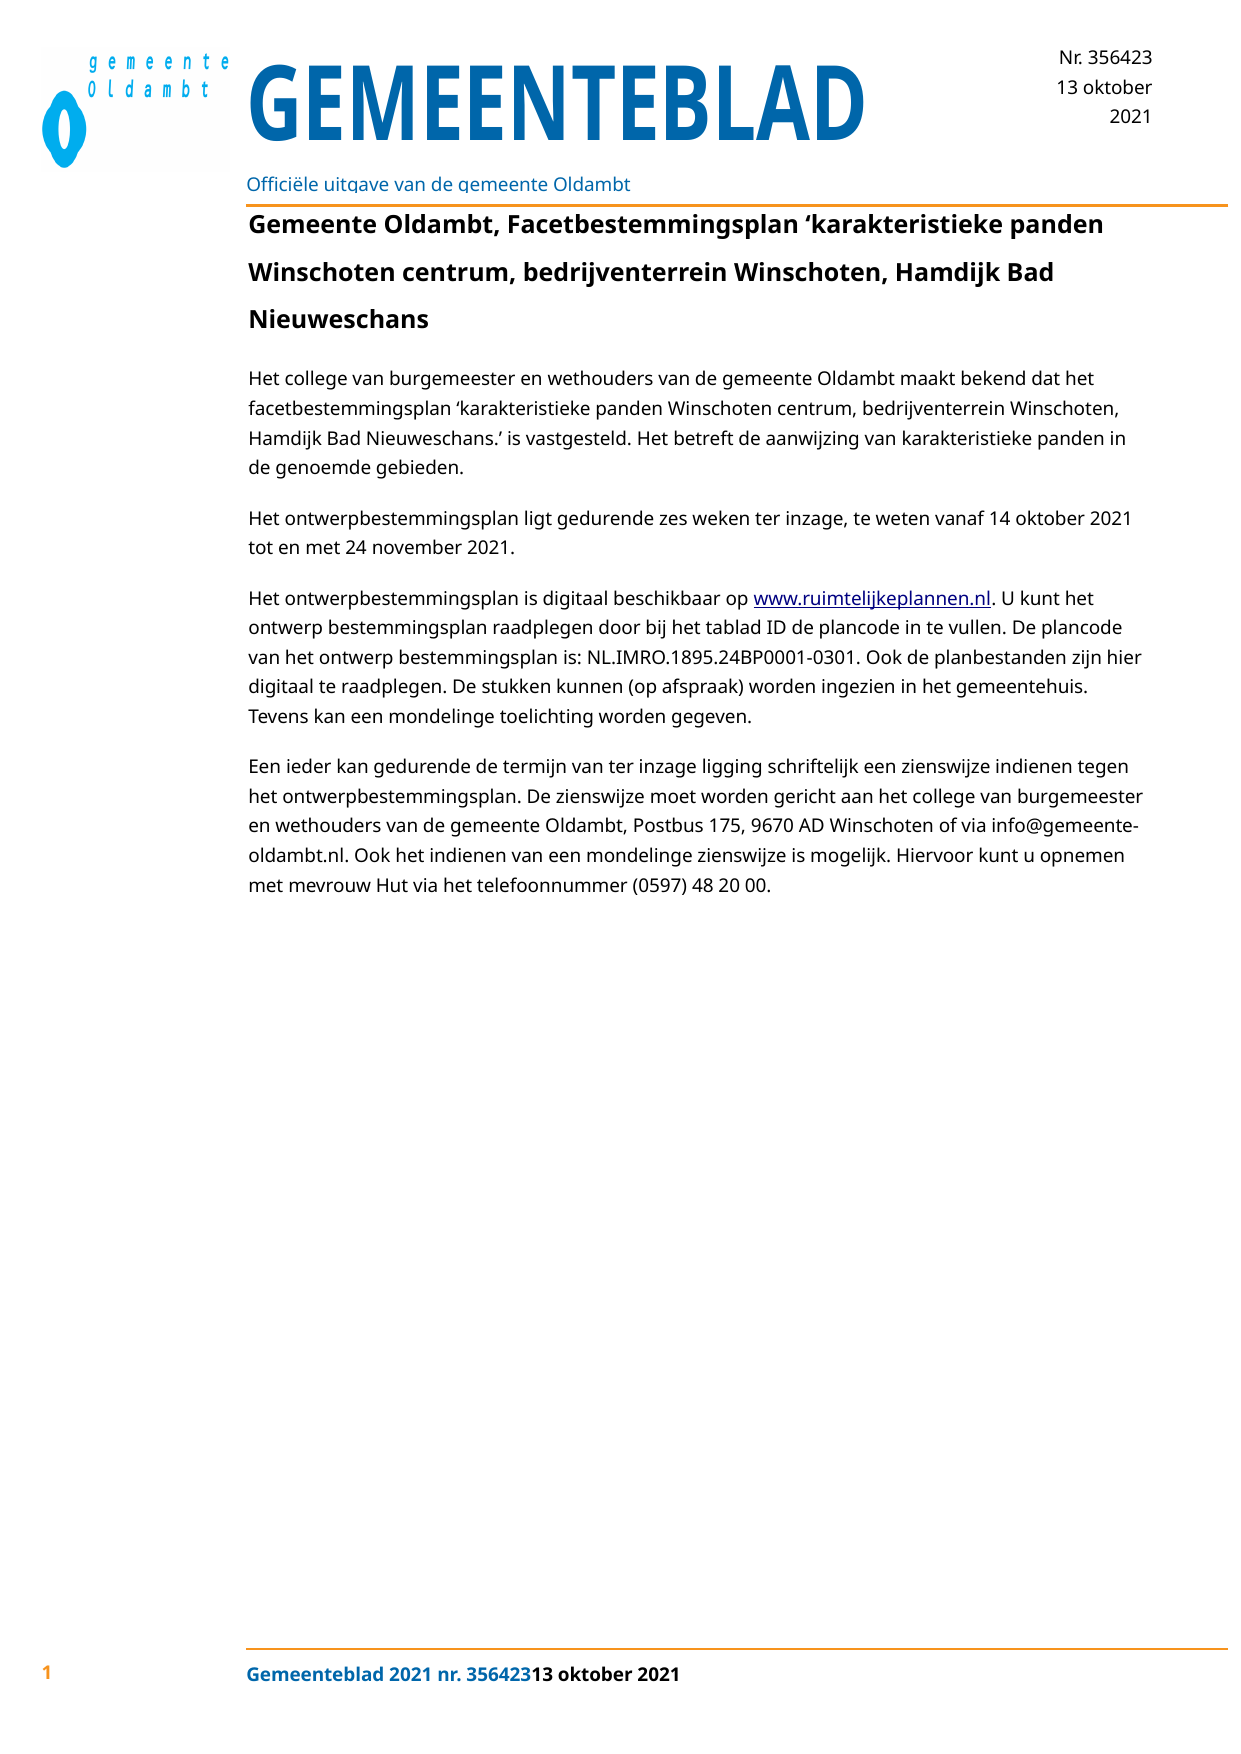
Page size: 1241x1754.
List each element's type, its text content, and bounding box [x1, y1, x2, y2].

text Het college van burgemeester en wethouders van de gemeente Oldambt maakt bekend dat het facetbestemmingsplan ‘karakteristieke panden Winschoten centrum, bedrijventerrein Winschoten, Hamdijk Bad Nieuweschans.’ is vastgesteld. Het betreft de aanwijzing van karakteristieke panden in de genoemde gebieden. [248, 366, 1152, 480]
text Het ontwerpbestemmingsplan ligt gedurende zes weken ter inzage, te weten vanaf 14 oktober 2021 tot en met 24 november 2021. [248, 505, 1152, 560]
text Het ontwerpbestemmingsplan is digitaal beschikbaar op www.ruimtelijkeplannen.nl. U kunt het ontwerp bestemmingsplan raadplegen door bij het tablad ID de plancode in te vullen. De plancode van het ontwerp bestemmingsplan is: NL.IMRO.1895.24BP0001-0301. Ook de planbestanden zijn hier digitaal te raadplegen. De stukken kunnen (op afspraak) worden ingezien in het gemeentehuis. Tevens kan een mondelinge toelichting worden gegeven. [248, 585, 1152, 729]
picture [41, 47, 231, 172]
text Een ieder kan gedurende de termijn van ter inzage ligging schriftelijk een zienswijze indienen tegen het ontwerpbestemmingsplan. De zienswijze moet worden gericht aan het college van burgemeester en wethouders van de gemeente Oldambt, Postbus 175, 9670 AD Winschoten of via info@gemeente-oldambt.nl. Ook het indienen van een mondelinge zienswijze is mogelijk. Hiervoor kunt u opnemen met mevrouw Hut via het telefoonnummer (0597) 48 20 00. [248, 753, 1152, 897]
text Gemeente Oldambt, Facetbestemmingsplan ‘karakteristieke panden Winschoten centrum, bedrijventerrein Winschoten, Hamdijk Bad Nieuweschans [248, 207, 1152, 336]
